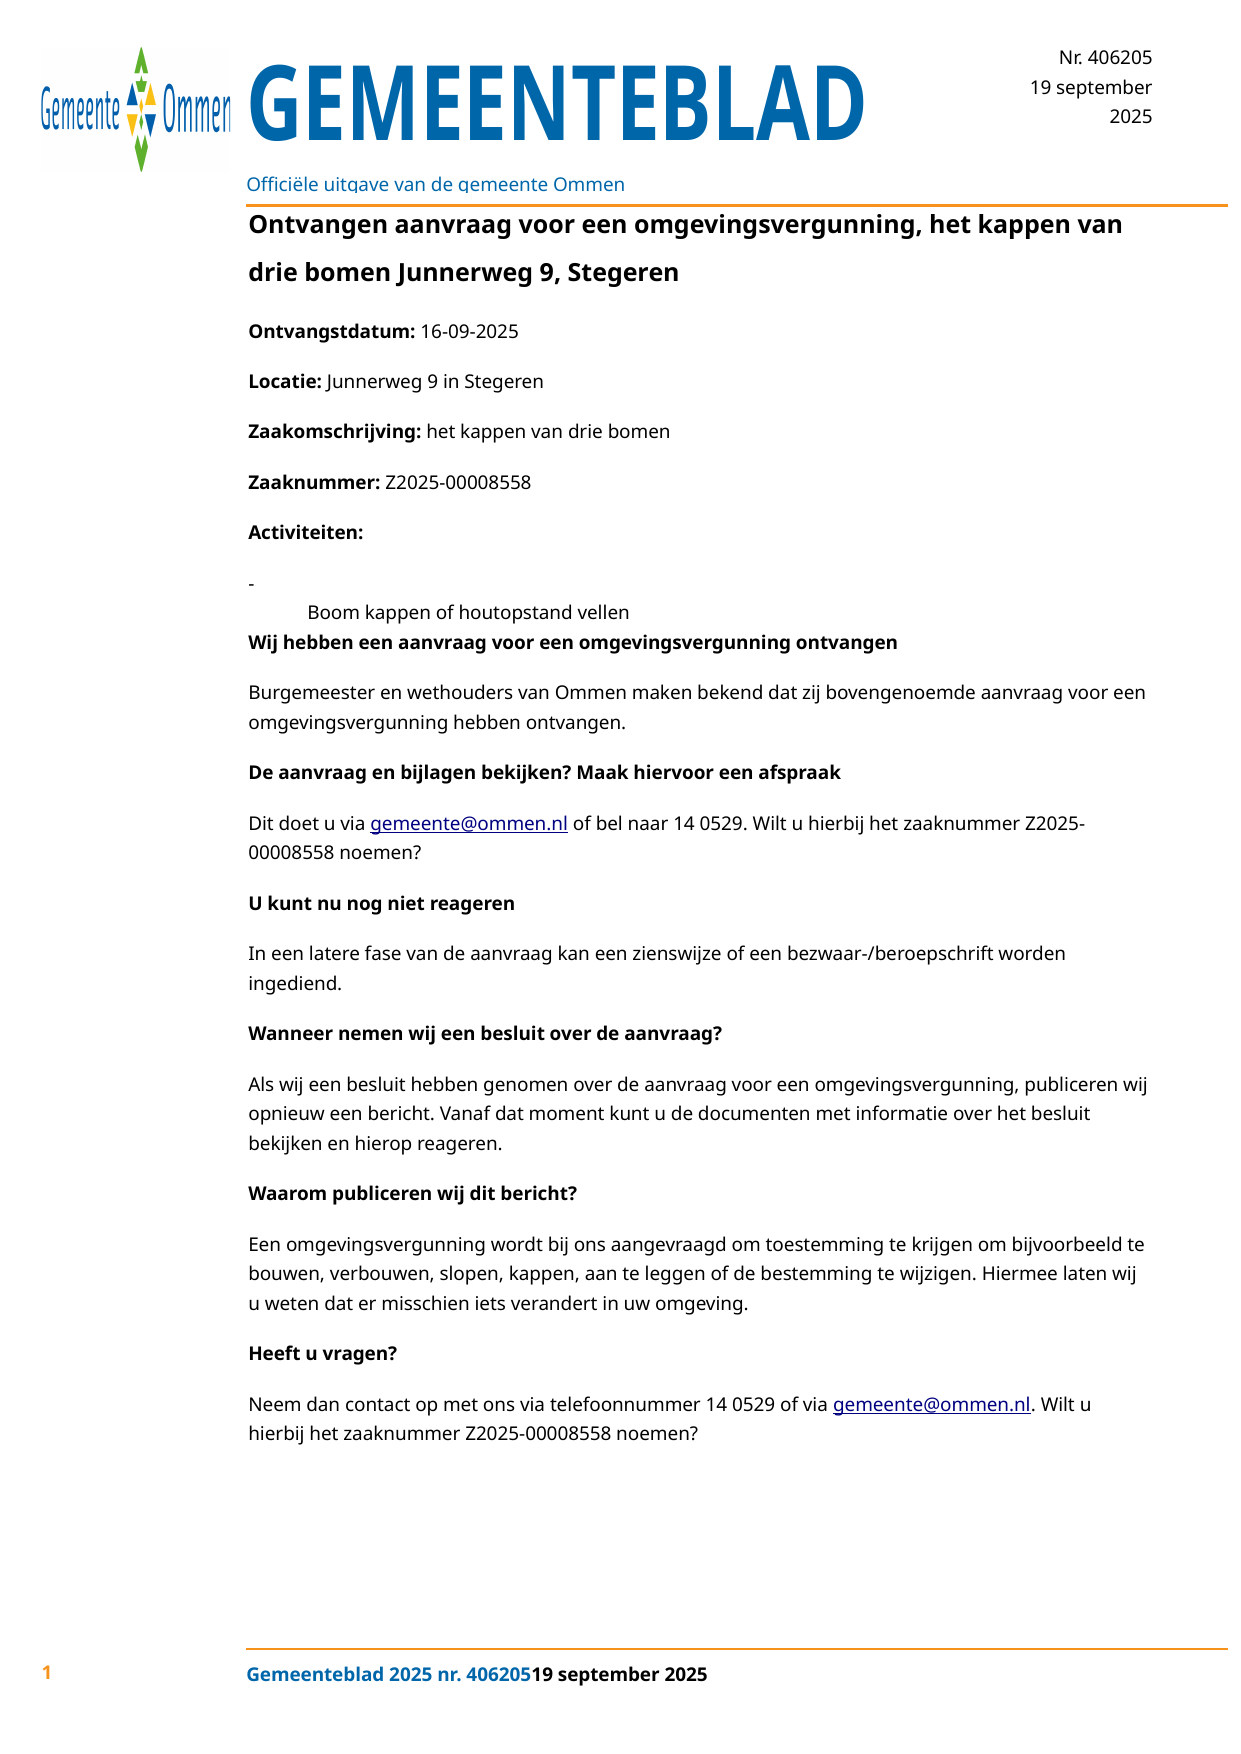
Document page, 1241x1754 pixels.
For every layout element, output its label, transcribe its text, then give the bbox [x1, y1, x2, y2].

list Boom kappen of houtopstand vellen [248, 599, 1152, 625]
text Ontvangen aanvraag voor een omgevingsvergunning, het kappen van drie bomen Junnerweg 9, Stegeren [248, 207, 1152, 288]
text Als wij een besluit hebben genomen over de aanvraag voor een omgevingsvergunning, publiceren wij opnieuw een bericht. Vanaf dat moment kunt u de documenten met informatie over het besluit bekijken en hierop reageren. [248, 1071, 1152, 1156]
text U kunt nu nog niet reageren [248, 890, 1152, 916]
text Zaakomschrijving: het kappen van drie bomen [248, 419, 1152, 444]
text Wij hebben een aanvraag voor een omgevingsvergunning ontvangen [248, 629, 1152, 655]
text Dit doet u via gemeente@ommen.nl of bel naar 14 0529. Wilt u hierbij het zaaknummer Z2025-00008558 noemen? [248, 810, 1152, 865]
text Locatie: Junnerweg 9 in Stegeren [248, 368, 1152, 394]
text Neem dan contact op met ons via telefoonnummer 14 0529 of via gemeente@ommen.nl. Wilt u hierbij het zaaknummer Z2025-00008558 noemen? [248, 1391, 1152, 1446]
text De aanvraag en bijlagen bekijken? Maak hiervoor een afspraak [248, 759, 1152, 785]
text Ontvangstdatum: 16-09-2025 [248, 318, 1152, 344]
text In een latere fase van de aanvraag kan een zienswijze of een bezwaar-/beroepschrift worden ingediend. [248, 940, 1152, 996]
text Waarom publiceren wij dit bericht? [248, 1180, 1152, 1206]
text Wanneer nemen wij een besluit over de aanvraag? [248, 1020, 1152, 1046]
text Activiteiten: [248, 519, 1152, 545]
picture [41, 47, 231, 172]
text Heeft u vragen? [248, 1340, 1152, 1366]
text Burgemeester en wethouders van Ommen maken bekend dat zij bovengenoemde aanvraag voor een omgevingsvergunning hebben ontvangen. [248, 679, 1152, 735]
text Een omgevingsvergunning wordt bij ons aangevraagd om toestemming te krijgen om bijvoorbeeld te bouwen, verbouwen, slopen, kappen, aan te leggen of de bestemming te wijzigen. Hiermee laten wij u weten dat er misschien iets verandert in uw omgeving. [248, 1231, 1152, 1316]
text Zaaknummer: Z2025-00008558 [248, 469, 1152, 495]
